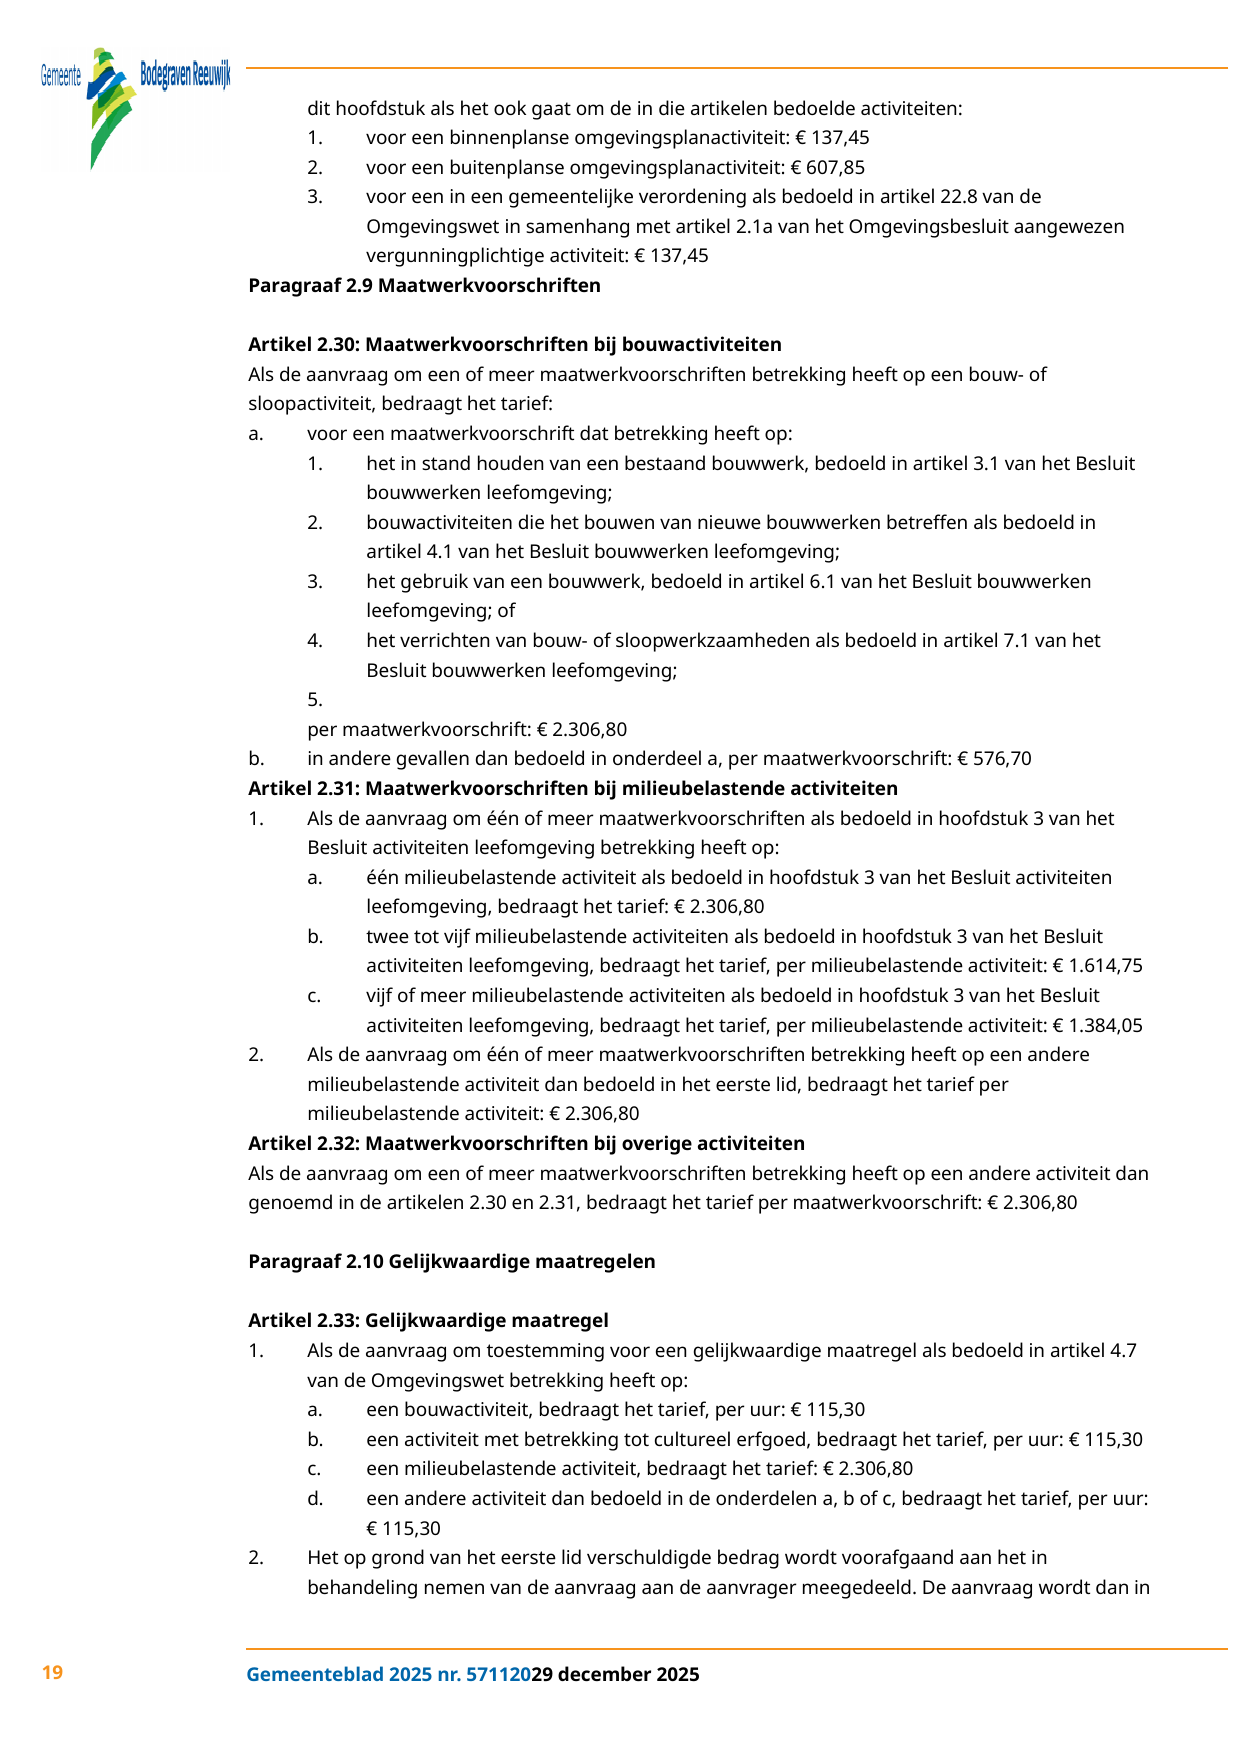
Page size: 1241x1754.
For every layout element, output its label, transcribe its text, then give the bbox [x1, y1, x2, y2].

text Als de aanvraag om een of meer maatwerkvoorschriften betrekking heeft op een bouw- of sloopactiviteit, bedraagt het tarief: [248, 361, 1152, 416]
list voor een buitenplanse omgevingsplanactiviteit: € 607,85 [307, 154, 1152, 180]
list Als de aanvraag om toestemming voor een gelijkwaardige maatregel als bedoeld in artikel 4.7 van de Omgevingswet betrekking heeft op: [248, 1337, 1152, 1393]
list twee tot vijf milieubelastende activiteiten als bedoeld in hoofdstuk 3 van het Besluit activiteiten leefomgeving, bedraagt het tarief, per milieubelastende activiteit: € 1.614,75 [307, 923, 1152, 978]
list voor een binnenplanse omgevingsplanactiviteit: € 137,45 [307, 124, 1152, 150]
list per maatwerkvoorschrift: € 2.306,80 [248, 716, 1152, 742]
list het gebruik van een bouwwerk, bedoeld in artikel 6.1 van het Besluit bouwwerken leefomgeving; of [307, 568, 1152, 623]
list dit hoofdstuk als het ook gaat om de in die artikelen bedoelde activiteiten: [248, 95, 1152, 121]
list het in stand houden van een bestaand bouwwerk, bedoeld in artikel 3.1 van het Besluit bouwwerken leefomgeving; [307, 450, 1152, 505]
list een activiteit met betrekking tot cultureel erfgoed, bedraagt het tarief, per uur: € 115,30 [307, 1426, 1152, 1452]
list Als de aanvraag om één of meer maatwerkvoorschriften betrekking heeft op een andere milieubelastende activiteit dan bedoeld in het eerste lid, bedraagt het tarief per milieubelastende activiteit: € 2.306,80 [248, 1041, 1152, 1126]
list een milieubelastende activiteit, bedraagt het tarief: € 2.306,80 [307, 1456, 1152, 1481]
text Als de aanvraag om een of meer maatwerkvoorschriften betrekking heeft op een andere activiteit dan genoemd in de artikelen 2.30 en 2.31, bedraagt het tarief per maatwerkvoorschrift: € 2.306,80 [248, 1160, 1152, 1215]
picture [41, 47, 231, 172]
list vijf of meer milieubelastende activiteiten als bedoeld in hoofdstuk 3 van het Besluit activiteiten leefomgeving, bedraagt het tarief, per milieubelastende activiteit: € 1.384,05 [307, 982, 1152, 1038]
list een bouwactiviteit, bedraagt het tarief, per uur: € 115,30 [307, 1396, 1152, 1422]
list het verrichten van bouw- of sloopwerkzaamheden als bedoeld in artikel 7.1 van het Besluit bouwwerken leefomgeving; [307, 627, 1152, 683]
list één milieubelastende activiteit als bedoeld in hoofdstuk 3 van het Besluit activiteiten leefomgeving, bedraagt het tarief: € 2.306,80 [307, 864, 1152, 919]
list een andere activiteit dan bedoeld in de onderdelen a, b of c, bedraagt het tarief, per uur: € 115,30 [307, 1485, 1152, 1541]
text Artikel 2.33: Gelijkwaardige maatregel [248, 1308, 1152, 1333]
list Het op grond van het eerste lid verschuldigde bedrag wordt voorafgaand aan het in behandeling nemen van de aanvraag aan de aanvrager meegedeeld. De aanvraag wordt dan in [248, 1544, 1152, 1600]
list Als de aanvraag om één of meer maatwerkvoorschriften als bedoeld in hoofdstuk 3 van het Besluit activiteiten leefomgeving betrekking heeft op: [248, 805, 1152, 860]
text Paragraaf 2.9 Maatwerkvoorschriften [248, 272, 1152, 298]
list in andere gevallen dan bedoeld in onderdeel a, per maatwerkvoorschrift: € 576,70 [248, 746, 1152, 771]
text Artikel 2.30: Maatwerkvoorschriften bij bouwactiviteiten [248, 331, 1152, 357]
text Artikel 2.32: Maatwerkvoorschriften bij overige activiteiten [248, 1130, 1152, 1156]
text Paragraaf 2.10 Gelijkwaardige maatregelen [248, 1248, 1152, 1274]
list voor een maatwerkvoorschrift dat betrekking heeft op: [248, 420, 1152, 446]
list voor een in een gemeentelijke verordening als bedoeld in artikel 22.8 van de Omgevingswet in samenhang met artikel 2.1a van het Omgevingsbesluit aangewezen vergunningplichtige activiteit: € 137,45 [307, 183, 1152, 268]
text Artikel 2.31: Maatwerkvoorschriften bij milieubelastende activiteiten [248, 775, 1152, 801]
list bouwactiviteiten die het bouwen van nieuwe bouwwerken betreffen als bedoeld in artikel 4.1 van het Besluit bouwwerken leefomgeving; [307, 509, 1152, 564]
